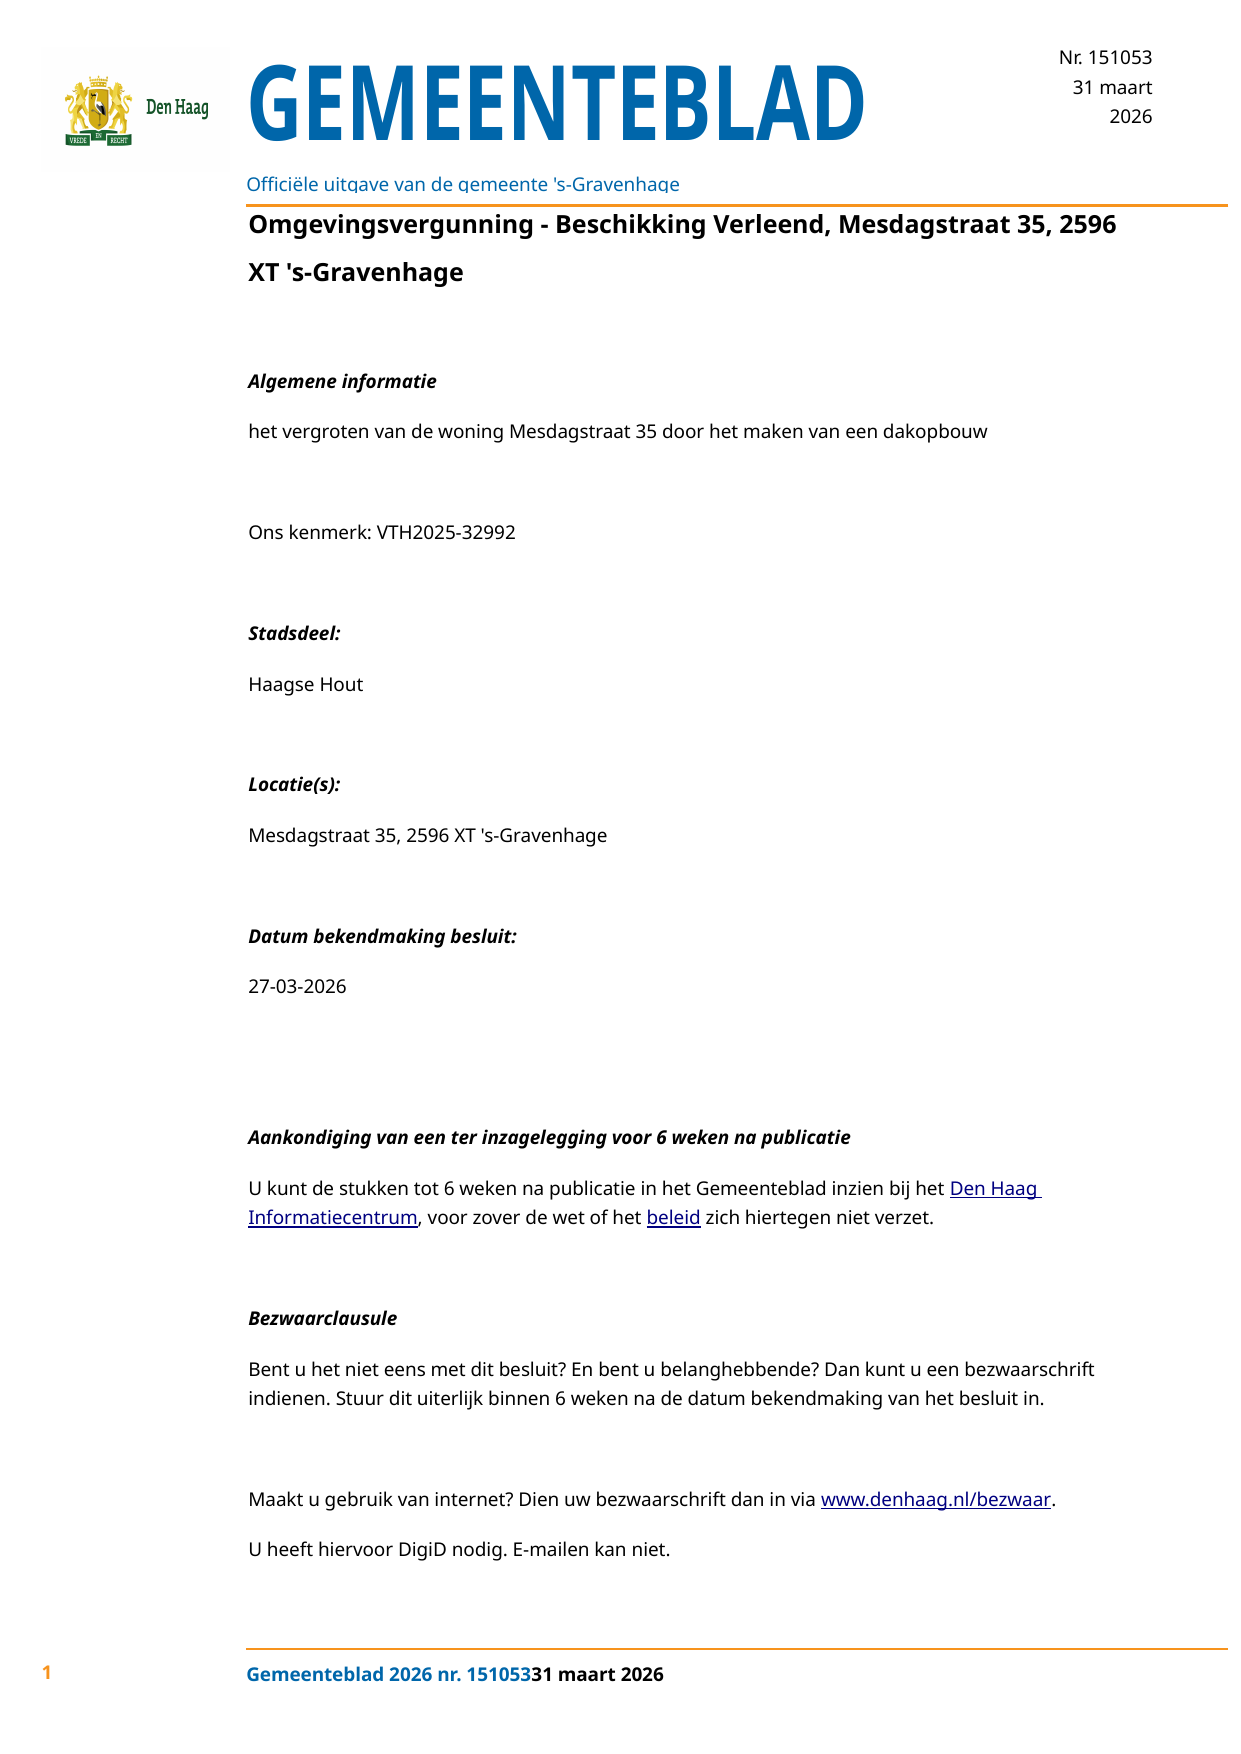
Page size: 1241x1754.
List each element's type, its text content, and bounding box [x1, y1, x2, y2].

text Bezwaarclausule [248, 1305, 1152, 1331]
picture [41, 47, 231, 172]
text Maakt u gebruik van internet? Dien uw bezwaarschrift dan in via www.denhaag.nl/bezwaar. [248, 1486, 1152, 1512]
text Algemene informatie [248, 368, 1152, 394]
text Locatie(s): [248, 772, 1152, 797]
text U kunt de stukken tot 6 weken na publicatie in het Gemeenteblad inzien bij het Den Haag Informatiecentrum, voor zover de wet of het beleid zich hiertegen niet verzet. [248, 1175, 1152, 1230]
text Stadsdeel: [248, 620, 1152, 646]
text het vergroten van de woning Mesdagstraat 35 door het maken van een dakopbouw [248, 419, 1152, 444]
text Mesdagstraat 35, 2596 XT 's-Gravenhage [248, 822, 1152, 848]
text Datum bekendmaking besluit: [248, 923, 1152, 949]
text Ons kenmerk: VTH2025-32992 [248, 519, 1152, 545]
text Bent u het niet eens met dit besluit? En bent u belanghebbende? Dan kunt u een bezwaarschrift indienen. Stuur dit uiterlijk binnen 6 weken na de datum bekendmaking van het besluit in. [248, 1356, 1152, 1411]
text Aankondiging van een ter inzagelegging voor 6 weken na publicatie [248, 1124, 1152, 1150]
text Omgevingsvergunning - Beschikking Verleend, Mesdagstraat 35, 2596 XT 's-Gravenhage [248, 207, 1152, 288]
text U heeft hiervoor DigiD nodig. E-mailen kan niet. [248, 1537, 1152, 1562]
text Haagse Hout [248, 671, 1152, 697]
text 27-03-2026 [248, 973, 1152, 999]
